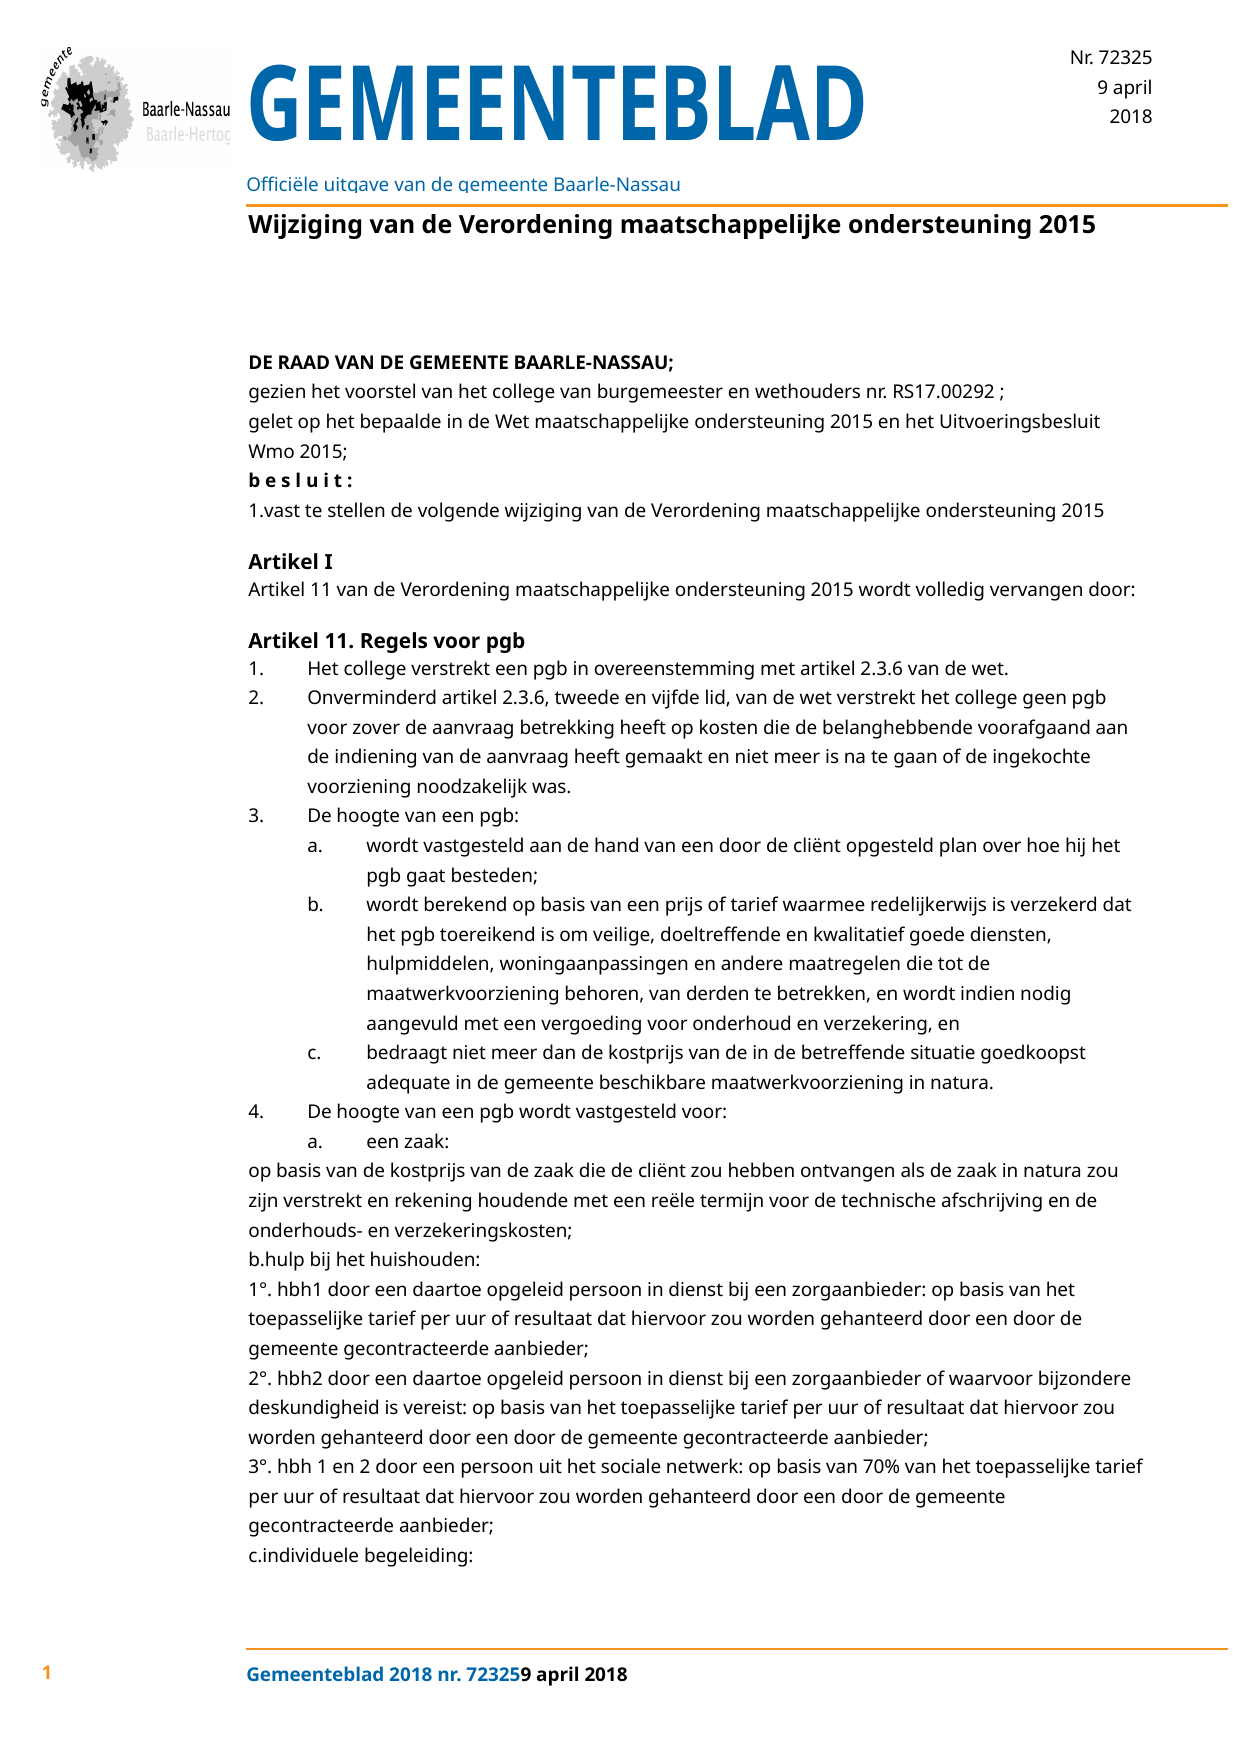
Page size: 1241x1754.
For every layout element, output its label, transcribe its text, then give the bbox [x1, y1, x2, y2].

text Wijziging van de Verordening maatschappelijke ondersteuning 2015 [248, 207, 1152, 241]
text c.individuele begeleiding: [248, 1542, 1152, 1568]
list De hoogte van een pgb: [248, 803, 1152, 828]
text Artikel I [248, 547, 1152, 576]
list wordt berekend op basis van een prijs of tarief waarmee redelijkerwijs is verzekerd dat het pgb toereikend is om veilige, doeltreffende en kwalitatief goede diensten, hulpmiddelen, woningaanpassingen en andere maatregelen die tot de maatwerkvoorziening behoren, van derden te betrekken, en wordt indien nodig aangevuld met een vergoeding voor onderhoud en verzekering, en [307, 891, 1152, 1036]
text Artikel 11. Regels voor pgb [248, 626, 1152, 655]
text b.hulp bij het huishouden: [248, 1246, 1152, 1272]
list Onverminderd artikel 2.3.6, tweede en vijfde lid, van de wet verstrekt het college geen pgb voor zover de aanvraag betrekking heeft op kosten die de belanghebbende voorafgaand aan de indiening van de aanvraag heeft gemaakt en niet meer is na te gaan of de ingekochte voorziening noodzakelijk was. [248, 684, 1152, 799]
text 1.vast te stellen de volgende wijziging van de Verordening maatschappelijke ondersteuning 2015 [248, 497, 1152, 523]
text op basis van de kostprijs van de zaak die de cliënt zou hebben ontvangen als de zaak in natura zou zijn verstrekt en rekening houdende met een reële termijn voor de technische afschrijving en de onderhouds- en verzekeringskosten; [248, 1158, 1152, 1243]
list wordt vastgesteld aan de hand van een door de cliënt opgesteld plan over hoe hij het pgb gaat besteden; [307, 832, 1152, 888]
text b e s l u i t : [248, 467, 1152, 493]
list bedraagt niet meer dan de kostprijs van de in de betreffende situatie goedkoopst adequate in de gemeente beschikbare maatwerkvoorziening in natura. [307, 1039, 1152, 1095]
text gelet op het bepaalde in de Wet maatschappelijke ondersteuning 2015 en het Uitvoeringsbesluit Wmo 2015; [248, 408, 1152, 464]
picture [41, 47, 231, 172]
text Artikel 11 van de Verordening maatschappelijke ondersteuning 2015 wordt volledig vervangen door: [248, 576, 1152, 602]
text gezien het voorstel van het college van burgemeester en wethouders nr. RS17.00292 ; [248, 379, 1152, 404]
text DE RAAD VAN DE GEMEENTE BAARLE-NASSAU; [248, 349, 1152, 375]
list een zaak: [307, 1128, 1152, 1154]
text 1°. hbh1 door een daartoe opgeleid persoon in dienst bij een zorgaanbieder: op basis van het toepasselijke tarief per uur of resultaat dat hiervoor zou worden gehanteerd door een door de gemeente gecontracteerde aanbieder; [248, 1276, 1152, 1361]
text 3°. hbh 1 en 2 door een persoon uit het sociale netwerk: op basis van 70% van het toepasselijke tarief per uur of resultaat dat hiervoor zou worden gehanteerd door een door de gemeente gecontracteerde aanbieder; [248, 1453, 1152, 1538]
list Het college verstrekt een pgb in overeenstemming met artikel 2.3.6 van de wet. [248, 655, 1152, 681]
text 2°. hbh2 door een daartoe opgeleid persoon in dienst bij een zorgaanbieder of waarvoor bijzondere deskundigheid is vereist: op basis van het toepasselijke tarief per uur of resultaat dat hiervoor zou worden gehanteerd door een door de gemeente gecontracteerde aanbieder; [248, 1365, 1152, 1450]
list De hoogte van een pgb wordt vastgesteld voor: [248, 1098, 1152, 1124]
